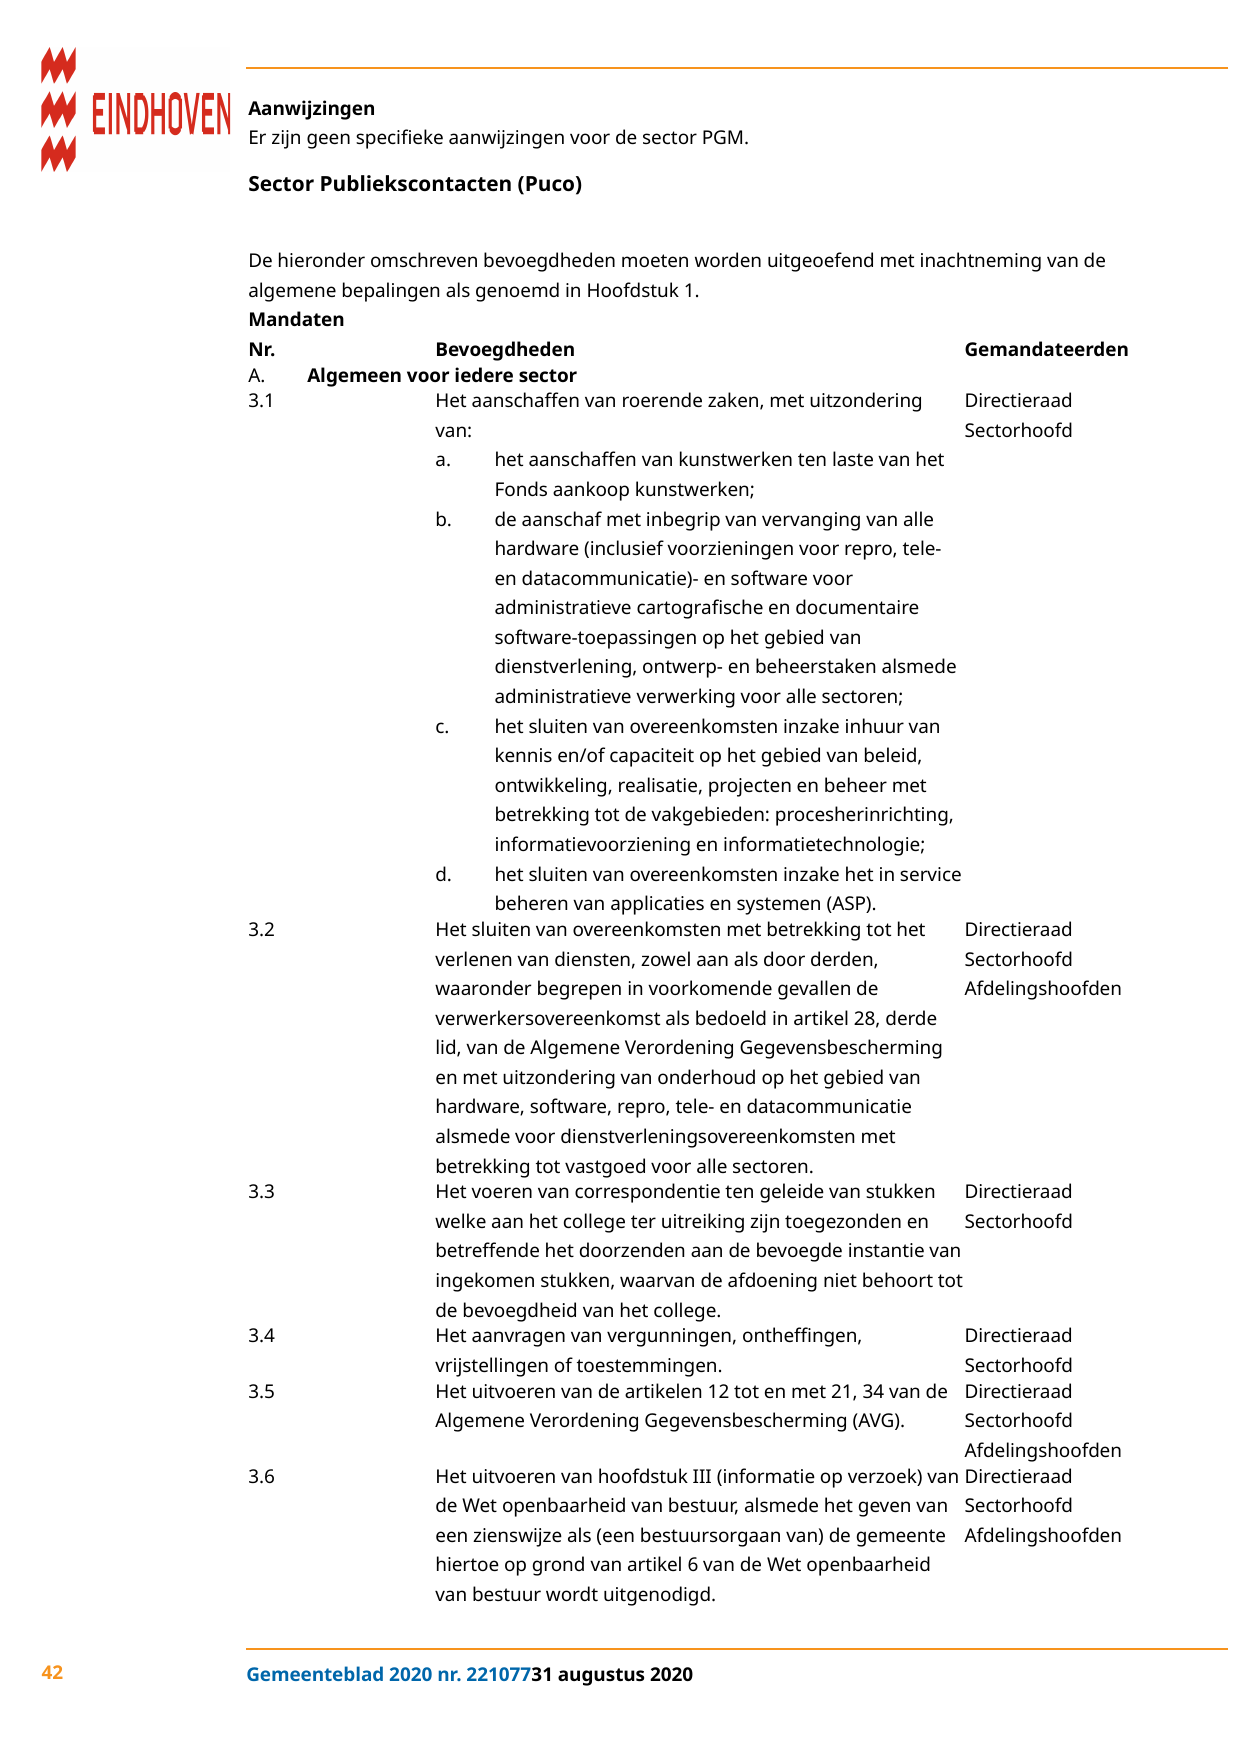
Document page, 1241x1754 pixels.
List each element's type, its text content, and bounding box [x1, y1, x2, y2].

table_cell Directieraad Sectorhoofd [964, 1323, 1152, 1378]
table_cell Het uitvoeren van de artikelen 12 tot en met 21, 34 van de Algemene Verordening Gegevensbescherming (AVG). [435, 1378, 964, 1463]
table_cell 3.2 [248, 916, 435, 1178]
table_cell Directieraad Sectorhoofd Afdelingshoofden [964, 916, 1152, 1178]
table_cell Directieraad Sectorhoofd Afdelingshoofden [964, 1378, 1152, 1463]
table_cell 3.1 [248, 388, 435, 916]
table_cell 3.4 [248, 1323, 435, 1378]
table_cell Het sluiten van overeenkomsten met betrekking tot het verlenen van diensten, zowel aan als door derden, waaronder begrepen in voorkomende gevallen de verwerkersovereenkomst als bedoeld in artikel 28, derde lid, van de Algemene Verordening Gegevensbescherming en met uitzondering van onderhoud op het gebied van hardware, software, repro, tele- en datacommunicatie alsmede voor dienstverleningsovereenkomsten met betrekking tot vastgoed voor alle sectoren. [435, 916, 964, 1178]
table_cell Het uitvoeren van hoofdstuk III (informatie op verzoek) van de Wet openbaarheid van bestuur, alsmede het geven van een zienswijze als (een bestuursorgaan van) de gemeente hiertoe op grond van artikel 6 van de Wet openbaarheid van bestuur wordt uitgenodigd. [435, 1463, 964, 1607]
table_cell Algemeen voor iedere sector [248, 362, 1152, 387]
table_cell Directieraad Sectorhoofd [964, 388, 1152, 916]
table_cell Het aanvragen van vergunningen, ontheffingen, vrijstellingen of toestemmingen. [435, 1323, 964, 1378]
table_cell Het aanschaffen van roerende zaken, met uitzondering van: het aanschaffen van kunstwerken ten laste van het Fonds aankoop kunstwerken; de aanschaf met inbegrip van vervanging van alle hardware (inclusief voorzieningen voor repro, tele- en datacommunicatie)- en software voor administratieve cartografische en documentaire software-toepassingen op het gebied van dienstverlening, ontwerp- en beheerstaken alsmede administratieve verwerking voor alle sectoren; het sluiten van overeenkomsten inzake inhuur van kennis en/of capaciteit op het gebied van beleid, ontwikkeling, realisatie, projecten en beheer met betrekking tot de vakgebieden: procesherinrichting, informatievoorziening en informatietechnologie; het sluiten van overeenkomsten inzake het in service beheren van applicaties en systemen (ASP). [435, 388, 964, 916]
table_header Nr. [248, 336, 435, 362]
table_header Er zijn geen specifieke aanwijzingen voor de sector PGM. [248, 125, 1152, 150]
picture [41, 47, 231, 172]
table_header Gemandateerden [964, 336, 1152, 362]
table_cell 3.3 [248, 1179, 435, 1323]
text Aanwijzingen [248, 95, 1152, 121]
table_cell Directieraad Sectorhoofd Afdelingshoofden [964, 1463, 1152, 1607]
table_cell Het voeren van correspondentie ten geleide van stukken welke aan het college ter uitreiking zijn toegezonden en betreffende het doorzenden aan de bevoegde instantie van ingekomen stukken, waarvan de afdoening niet behoort tot de bevoegdheid van het college. [435, 1179, 964, 1323]
text Mandaten [248, 306, 1152, 332]
table_cell 3.6 [248, 1463, 435, 1607]
table_cell Directieraad Sectorhoofd [964, 1179, 1152, 1323]
text De hieronder omschreven bevoegdheden moeten worden uitgeoefend met inachtneming van de algemene bepalingen als genoemd in Hoofdstuk 1. [248, 247, 1152, 302]
table_header Bevoegdheden [435, 336, 964, 362]
text Sector Publiekscontacten (Puco) [248, 169, 1152, 198]
table_cell 3.5 [248, 1378, 435, 1463]
